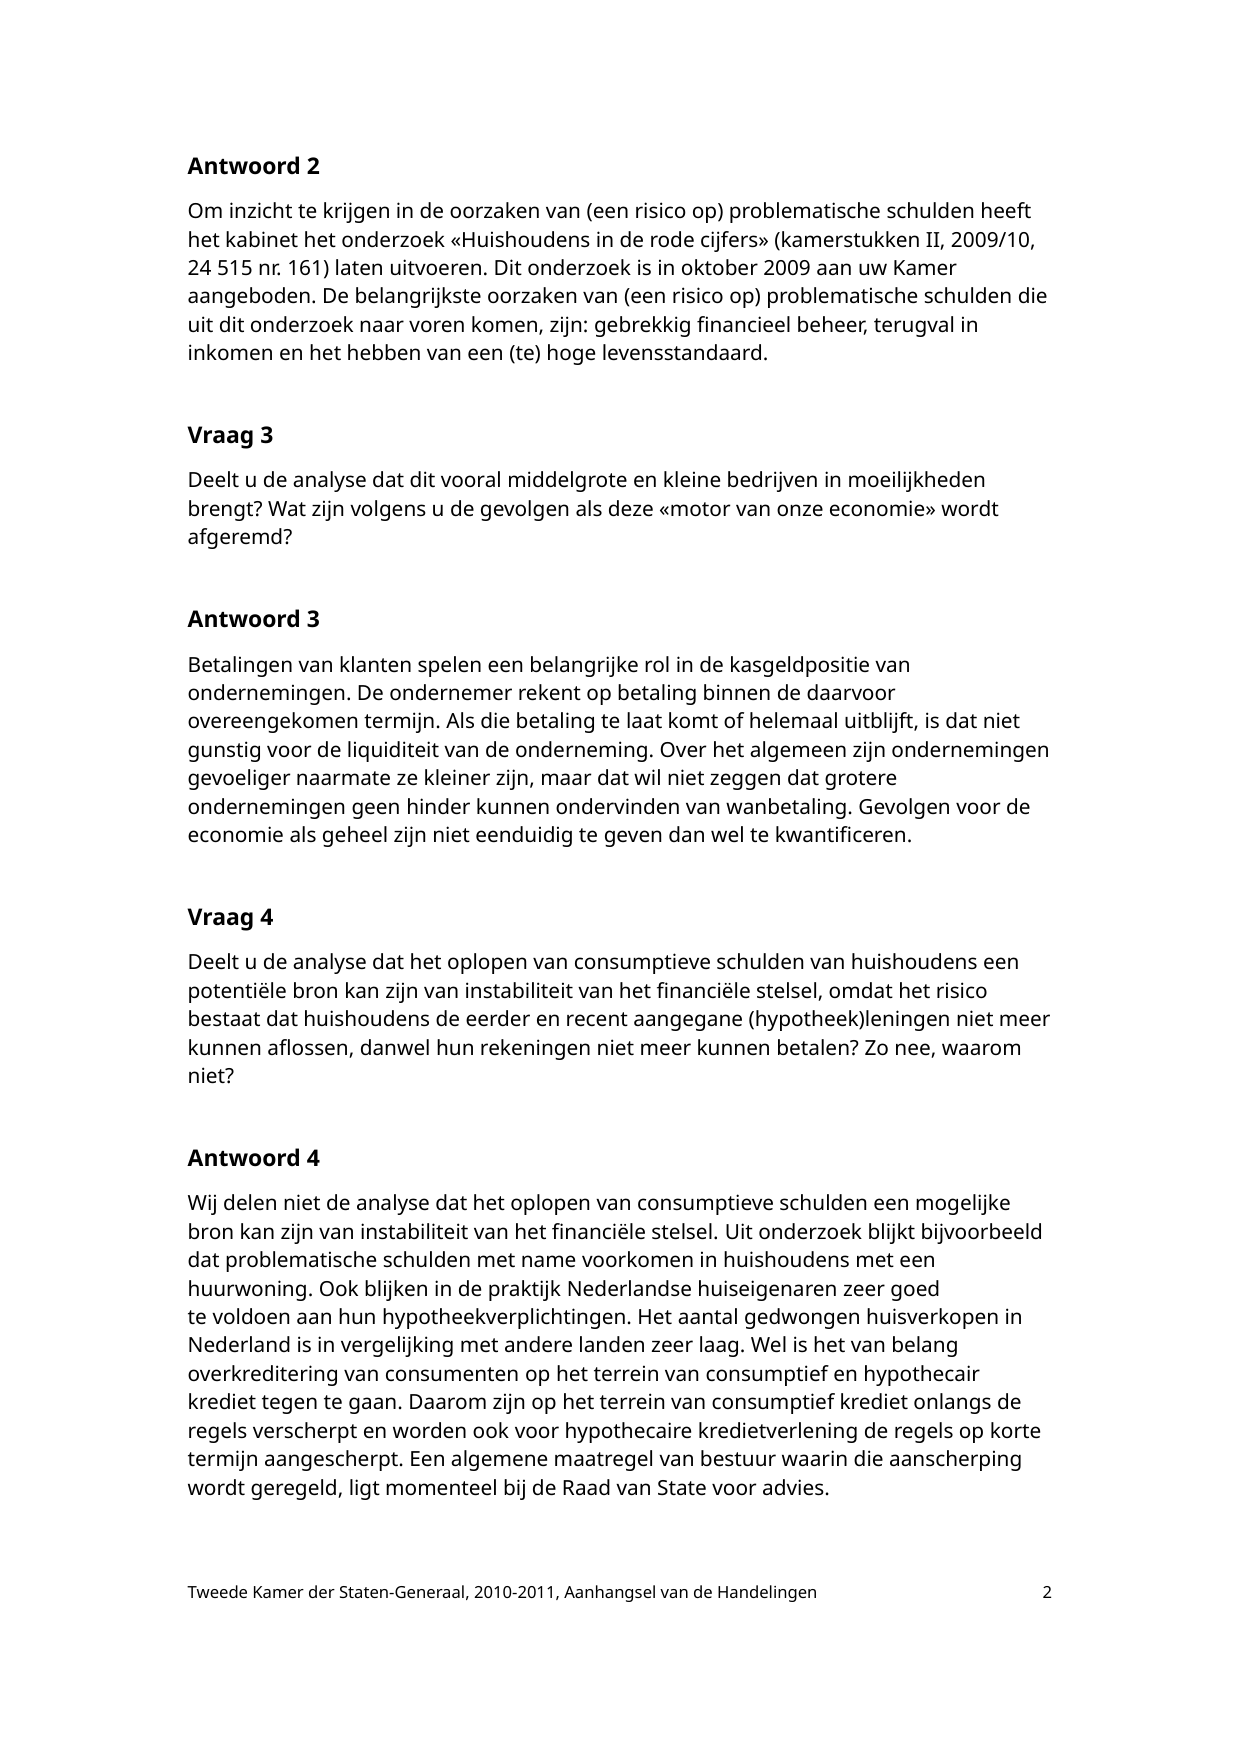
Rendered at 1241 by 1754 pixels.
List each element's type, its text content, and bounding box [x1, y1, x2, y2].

text Om inzicht te krijgen in de oorzaken van (een risico op) problematische schulden heeft het kabinet het onderzoek «Huishoudens in de rode cijfers» (kamerstukken II, 2009/10, 24 515 nr. 161) laten uitvoeren. Dit onderzoek is in oktober 2009 aan uw Kamer aangeboden. De belangrijkste oorzaken van (een risico op) problematische schulden die uit dit onderzoek naar voren komen, zijn: gebrekkig financieel beheer, terugval in inkomen en het hebben van een (te) hoge levensstandaard. [187, 196, 1053, 367]
text Deelt u de analyse dat het oplopen van consumptieve schulden van huishoudens een potentiële bron kan zijn van instabiliteit van het financiële stelsel, omdat het risico bestaat dat huishoudens de eerder en recent aangegane (hypotheek)leningen niet meer kunnen aflossen, danwel hun rekeningen niet meer kunnen betalen? Zo nee, waarom niet? [187, 947, 1053, 1090]
text Betalingen van klanten spelen een belangrijke rol in de kasgeldpositie van ondernemingen. De ondernemer rekent op betaling binnen de daarvoor overeengekomen termijn. Als die betaling te laat komt of helemaal uitblijft, is dat niet gunstig voor de liquiditeit van de onderneming. Over het algemeen zijn ondernemingen gevoeliger naarmate ze kleiner zijn, maar dat wil niet zeggen dat grotere ondernemingen geen hinder kunnen ondervinden van wanbetaling. Gevolgen voor de economie als geheel zijn niet eenduidig te geven dan wel te kwantificeren. [187, 650, 1053, 849]
subtitle Antwoord 3 [187, 603, 1053, 635]
subtitle Vraag 3 [187, 419, 1053, 451]
subtitle Antwoord 2 [187, 150, 1053, 181]
text Wij delen niet de analyse dat het oplopen van consumptieve schulden een mogelijke bron kan zijn van instabiliteit van het financiële stelsel. Uit onderzoek blijkt bijvoorbeeld dat problematische schulden met name voorkomen in huishoudens met een huurwoning. Ook blijken in de praktijk Nederlandse huiseigenaren zeer goed te voldoen aan hun hypotheekverplichtingen. Het aantal gedwongen huisverkopen in Nederland is in vergelijking met andere landen zeer laag. Wel is het van belang overkreditering van consumenten op het terrein van consumptief en hypothecair krediet tegen te gaan. Daarom zijn op het terrein van consumptief krediet onlangs de regels verscherpt en worden ook voor hypothecaire kredietverlening de regels op korte termijn aangescherpt. Een algemene maatregel van bestuur waarin die aanscherping wordt geregeld, ligt momenteel bij de Raad van State voor advies. [187, 1188, 1053, 1501]
subtitle Vraag 4 [187, 901, 1053, 932]
subtitle Antwoord 4 [187, 1142, 1053, 1173]
text Deelt u de analyse dat dit vooral middelgrote en kleine bedrijven in moeilijkheden brengt? Wat zijn volgens u de gevolgen als deze «motor van onze economie» wordt afgeremd? [187, 466, 1053, 551]
